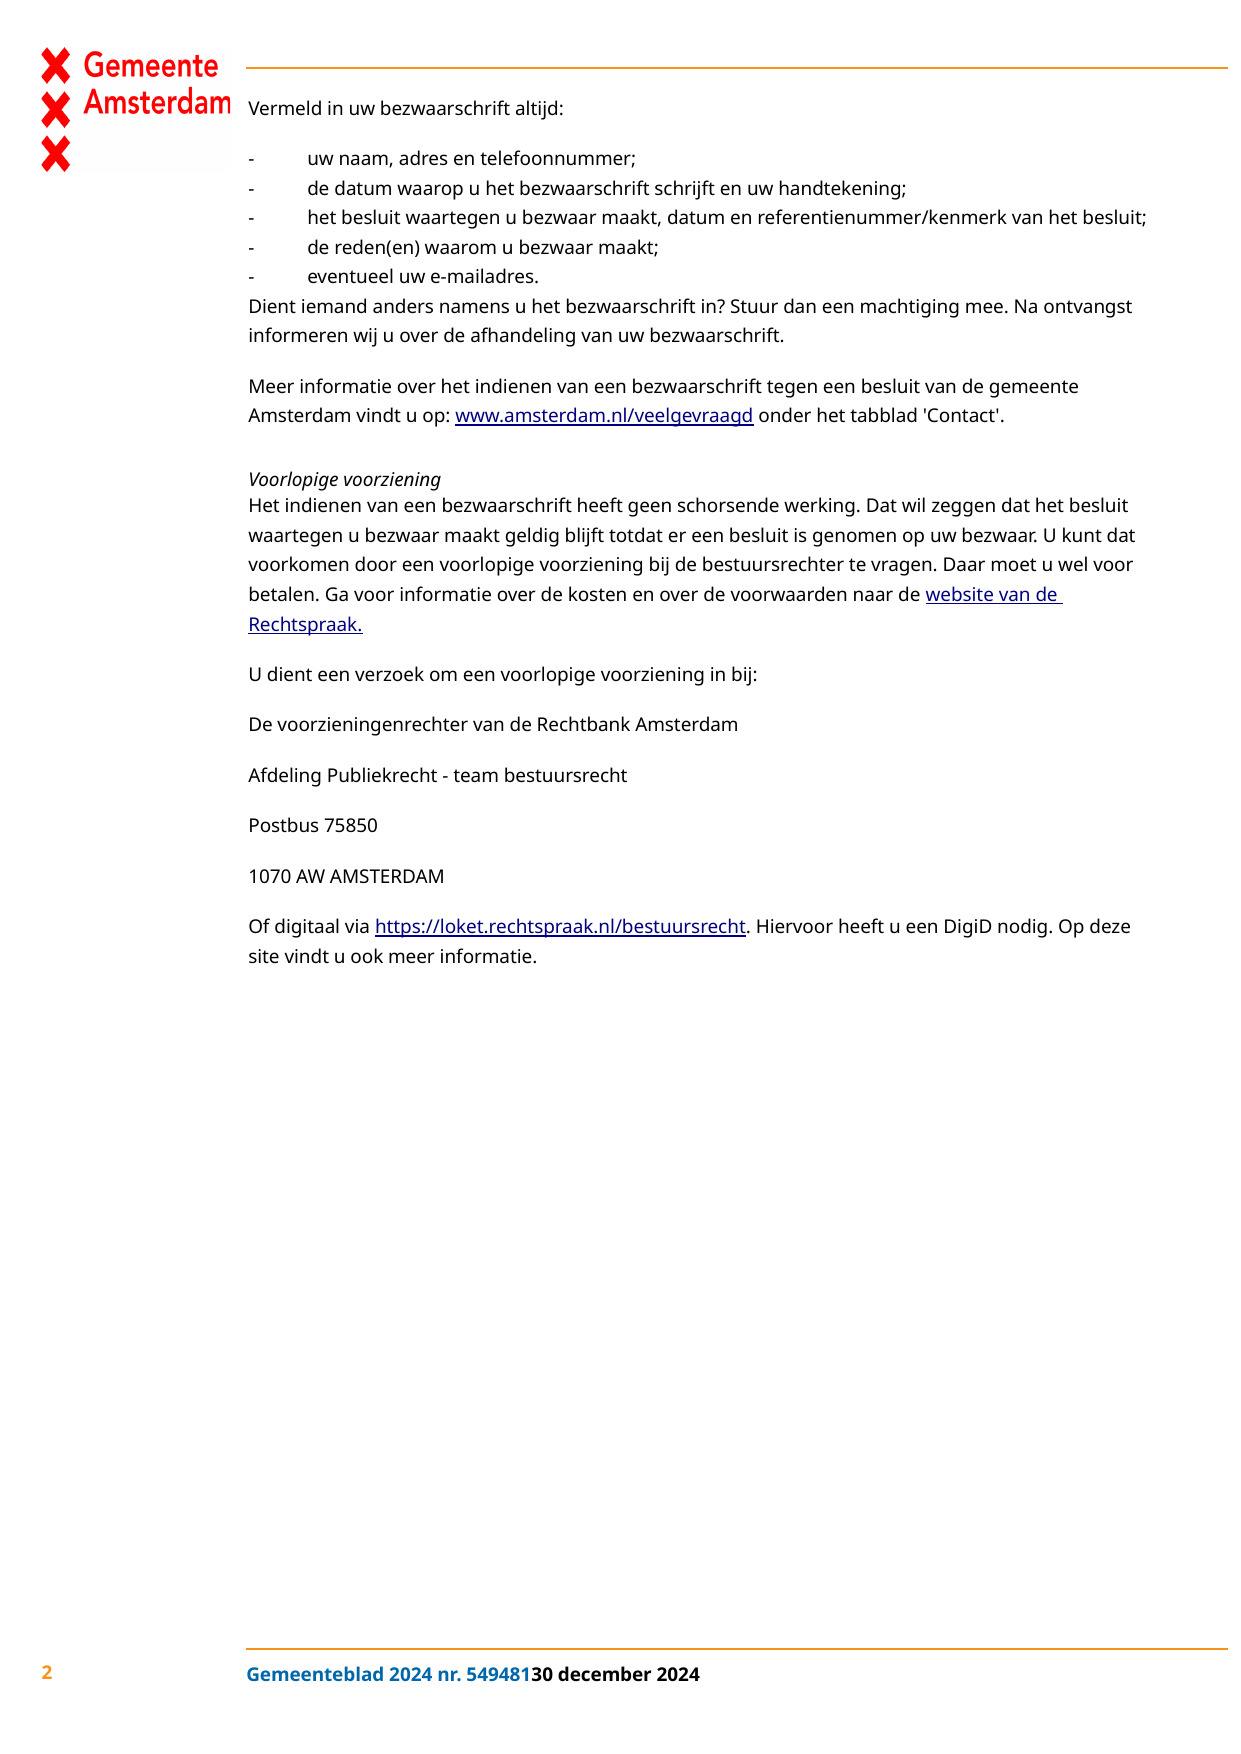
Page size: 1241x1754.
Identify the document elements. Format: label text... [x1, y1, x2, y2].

text U dient een verzoek om een voorlopige voorziening in bij: [248, 661, 1152, 687]
list uw naam, adres en telefoonnummer; [248, 145, 1152, 171]
picture [41, 47, 231, 172]
text Of digitaal via https://loket.rechtspraak.nl/bestuursrecht. Hiervoor heeft u een DigiD nodig. Op deze site vindt u ook meer informatie. [248, 913, 1152, 968]
text Afdeling Publiekrecht - team bestuursrecht [248, 762, 1152, 788]
text Postbus 75850 [248, 812, 1152, 838]
text 1070 AW AMSTERDAM [248, 863, 1152, 888]
text Voorlopige voorziening [248, 467, 1152, 492]
text Vermeld in uw bezwaarschrift altijd: [248, 95, 1152, 121]
list de reden(en) waarom u bezwaar maakt; [248, 234, 1152, 260]
list eventueel uw e-mailadres. [248, 263, 1152, 289]
text Meer informatie over het indienen van een bezwaarschrift tegen een besluit van de gemeente Amsterdam vindt u op: www.amsterdam.nl/veelgevraagd onder het tabblad 'Contact'. [248, 373, 1152, 428]
list de datum waarop u het bezwaarschrift schrijft en uw handtekening; [248, 175, 1152, 201]
list het besluit waartegen u bezwaar maakt, datum en referentienummer/kenmerk van het besluit; [248, 204, 1152, 230]
text Het indienen van een bezwaarschrift heeft geen schorsende werking. Dat wil zeggen dat het besluit waartegen u bezwaar maakt geldig blijft totdat er een besluit is genomen op uw bezwaar. U kunt dat voorkomen door een voorlopige voorziening bij de bestuursrechter te vragen. Daar moet u wel voor betalen. Ga voor informatie over de kosten en over de voorwaarden naar de website van de Rechtspraak. [248, 492, 1152, 636]
text De voorzieningenrechter van de Rechtbank Amsterdam [248, 712, 1152, 737]
text Dient iemand anders namens u het bezwaarschrift in? Stuur dan een machtiging mee. Na ontvangst informeren wij u over de afhandeling van uw bezwaarschrift. [248, 293, 1152, 348]
